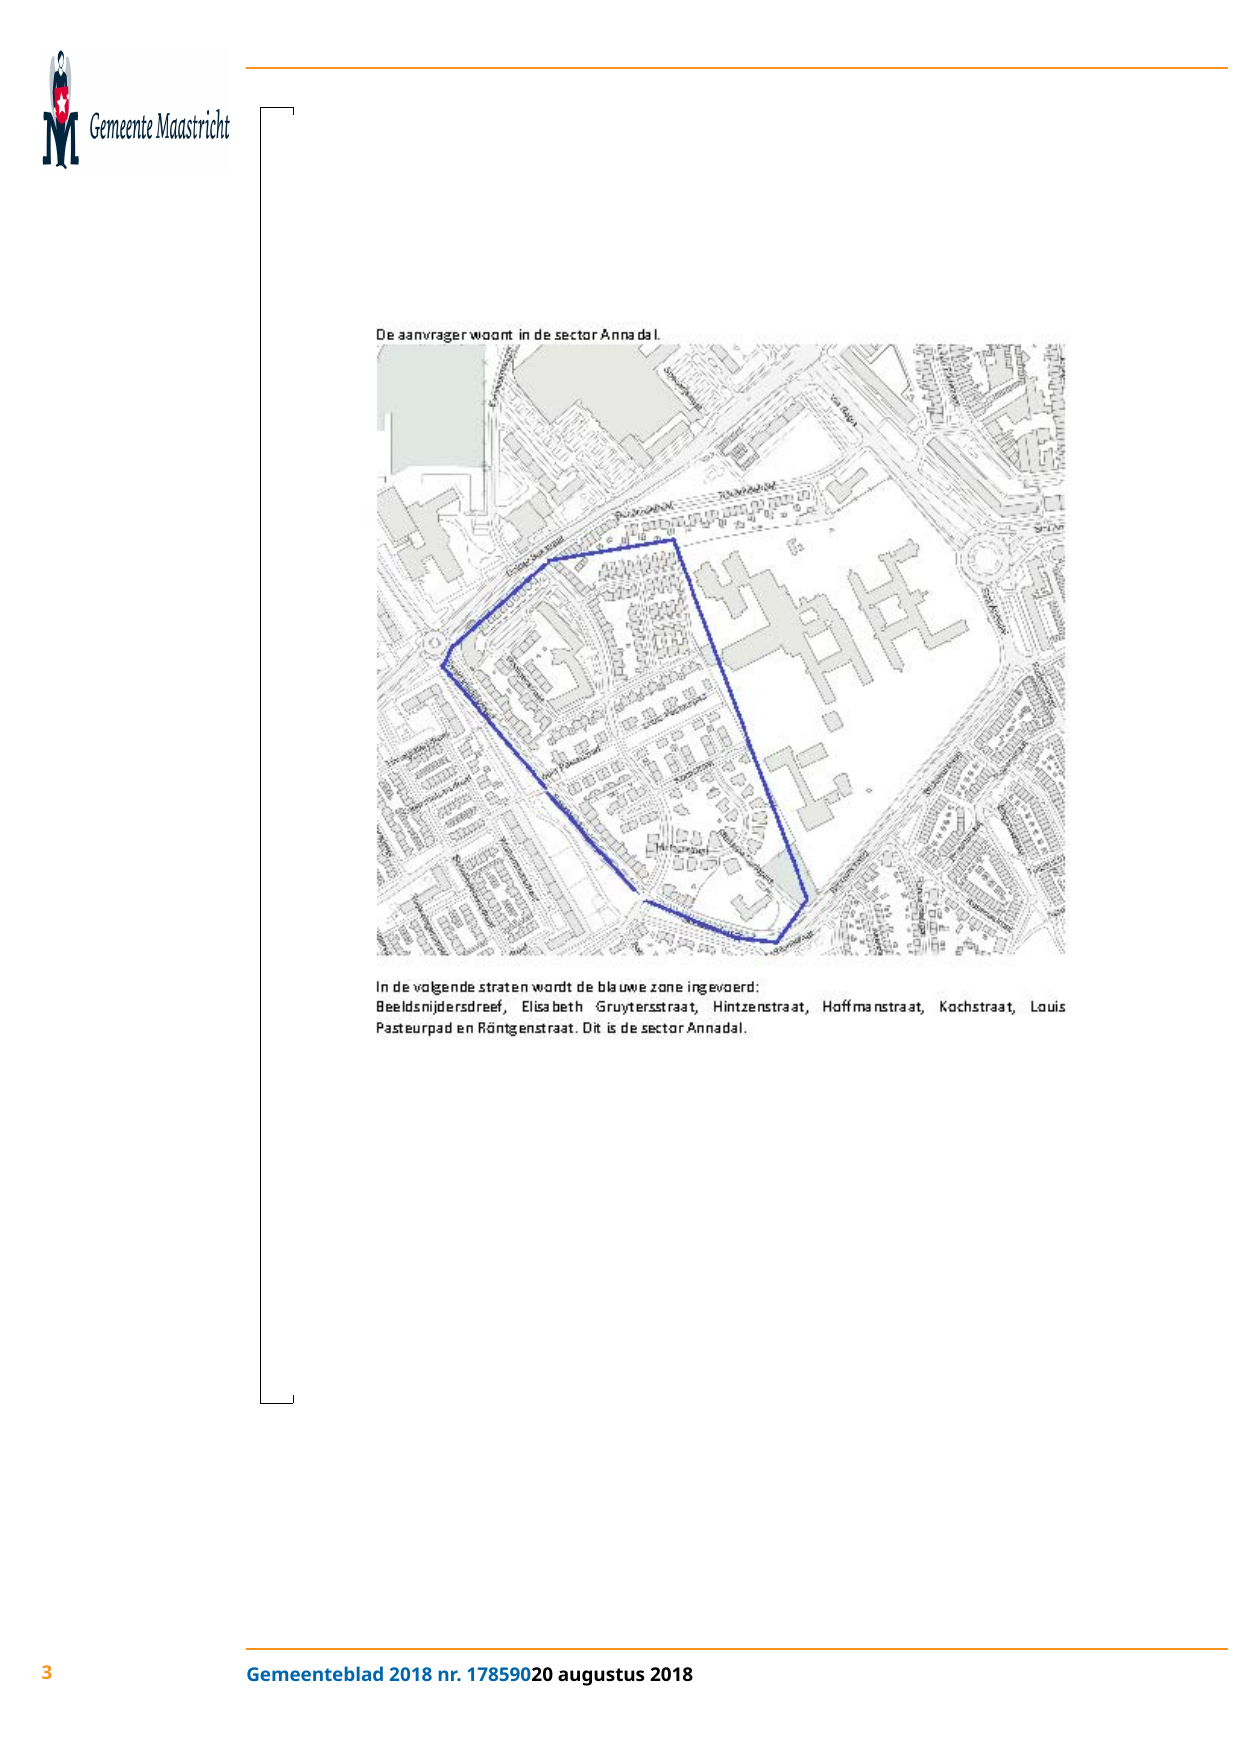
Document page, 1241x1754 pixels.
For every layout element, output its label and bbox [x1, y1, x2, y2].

picture [41, 47, 231, 172]
picture [268, 115, 1173, 1395]
